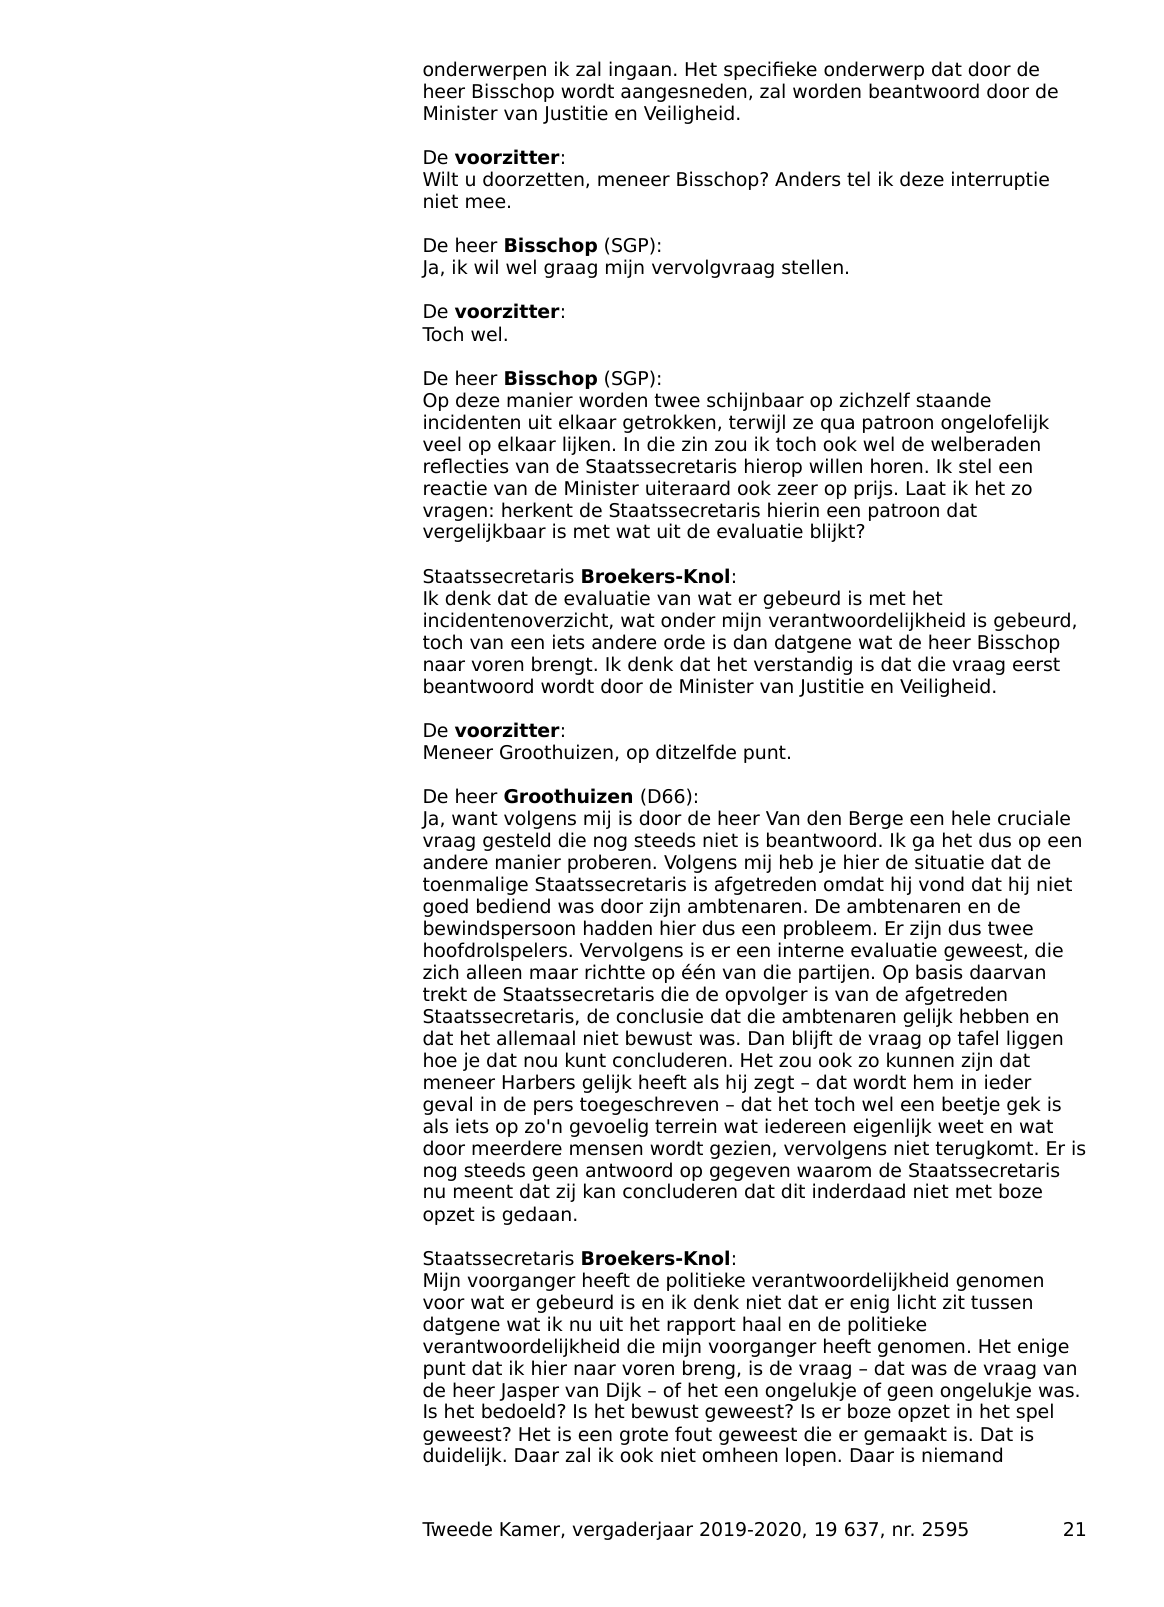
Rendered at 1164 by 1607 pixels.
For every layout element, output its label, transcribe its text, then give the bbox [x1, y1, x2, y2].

text Wilt u doorzetten, meneer Bisschop? Anders tel ik deze interruptie niet mee. [422, 169, 1087, 213]
text De heer Groothuizen (D66): [422, 786, 1087, 808]
text Op deze manier worden twee schijnbaar op zichzelf staande incidenten uit elkaar getrokken, terwijl ze qua patroon ongelofelijk veel op elkaar lijken. In die zin zou ik toch ook wel de welberaden reflecties van de Staatssecretaris hierop willen horen. Ik stel een reactie van de Minister uiteraard ook zeer op prijs. Laat ik het zo vragen: herkent de Staatssecretaris hierin een patroon dat vergelijkbaar is met wat uit de evaluatie blijkt? [422, 389, 1087, 543]
text Toch wel. [422, 323, 1087, 345]
text Ja, want volgens mij is door de heer Van den Berge een hele cruciale vraag gesteld die nog steeds niet is beantwoord. Ik ga het dus op een andere manier proberen. Volgens mij heb je hier de situatie dat de toenmalige Staatssecretaris is afgetreden omdat hij vond dat hij niet goed bediend was door zijn ambtenaren. De ambtenaren en de bewindspersoon hadden hier dus een probleem. Er zijn dus twee hoofdrolspelers. Vervolgens is er een interne evaluatie geweest, die zich alleen maar richtte op één van die partijen. Op basis daarvan trekt de Staatssecretaris die de opvolger is van de afgetreden Staatssecretaris, de conclusie dat die ambtenaren gelijk hebben en dat het allemaal niet bewust was. Dan blijft de vraag op tafel liggen hoe je dat nou kunt concluderen. Het zou ook zo kunnen zijn dat meneer Harbers gelijk heeft als hij zegt – dat wordt hem in ieder geval in de pers toegeschreven – dat het toch wel een beetje gek is als iets op zo'n gevoelig terrein wat iedereen eigenlijk weet en wat door meerdere mensen wordt gezien, vervolgens niet terugkomt. Er is nog steeds geen antwoord op gegeven waarom de Staatssecretaris nu meent dat zij kan concluderen dat dit inderdaad niet met boze opzet is gedaan. [422, 808, 1087, 1225]
text Mijn voorganger heeft de politieke verantwoordelijkheid genomen voor wat er gebeurd is en ik denk niet dat er enig licht zit tussen datgene wat ik nu uit het rapport haal en de politieke verantwoordelijkheid die mijn voorganger heeft genomen. Het enige punt dat ik hier naar voren breng, is de vraag – dat was de vraag van de heer Jasper van Dijk – of het een ongelukje of geen ongelukje was. Is het bedoeld? Is het bewust geweest? Is er boze opzet in het spel geweest? Het is een grote fout geweest die er gemaakt is. Dat is duidelijk. Daar zal ik ook niet omheen lopen. Daar is niemand [422, 1269, 1087, 1467]
text De voorzitter: [422, 720, 1087, 742]
text Ik denk dat de evaluatie van wat er gebeurd is met het incidentenoverzicht, wat onder mijn verantwoordelijkheid is gebeurd, toch van een iets andere orde is dan datgene wat de heer Bisschop naar voren brengt. Ik denk dat het verstandig is dat die vraag eerst beantwoord wordt door de Minister van Justitie en Veiligheid. [422, 588, 1087, 697]
text De heer Bisschop (SGP): [422, 235, 1087, 257]
text De voorzitter: [422, 301, 1087, 323]
text De voorzitter: [422, 147, 1087, 169]
text Staatssecretaris Broekers-Knol: [422, 1248, 1087, 1269]
text onderwerpen ik zal ingaan. Het specifieke onderwerp dat door de heer Bisschop wordt aangesneden, zal worden beantwoord door de Minister van Justitie en Veiligheid. [422, 59, 1087, 125]
text Staatssecretaris Broekers-Knol: [422, 566, 1087, 588]
text Ja, ik wil wel graag mijn vervolgvraag stellen. [422, 257, 1087, 279]
text De heer Bisschop (SGP): [422, 368, 1087, 389]
text Meneer Groothuizen, op ditzelfde punt. [422, 742, 1087, 764]
